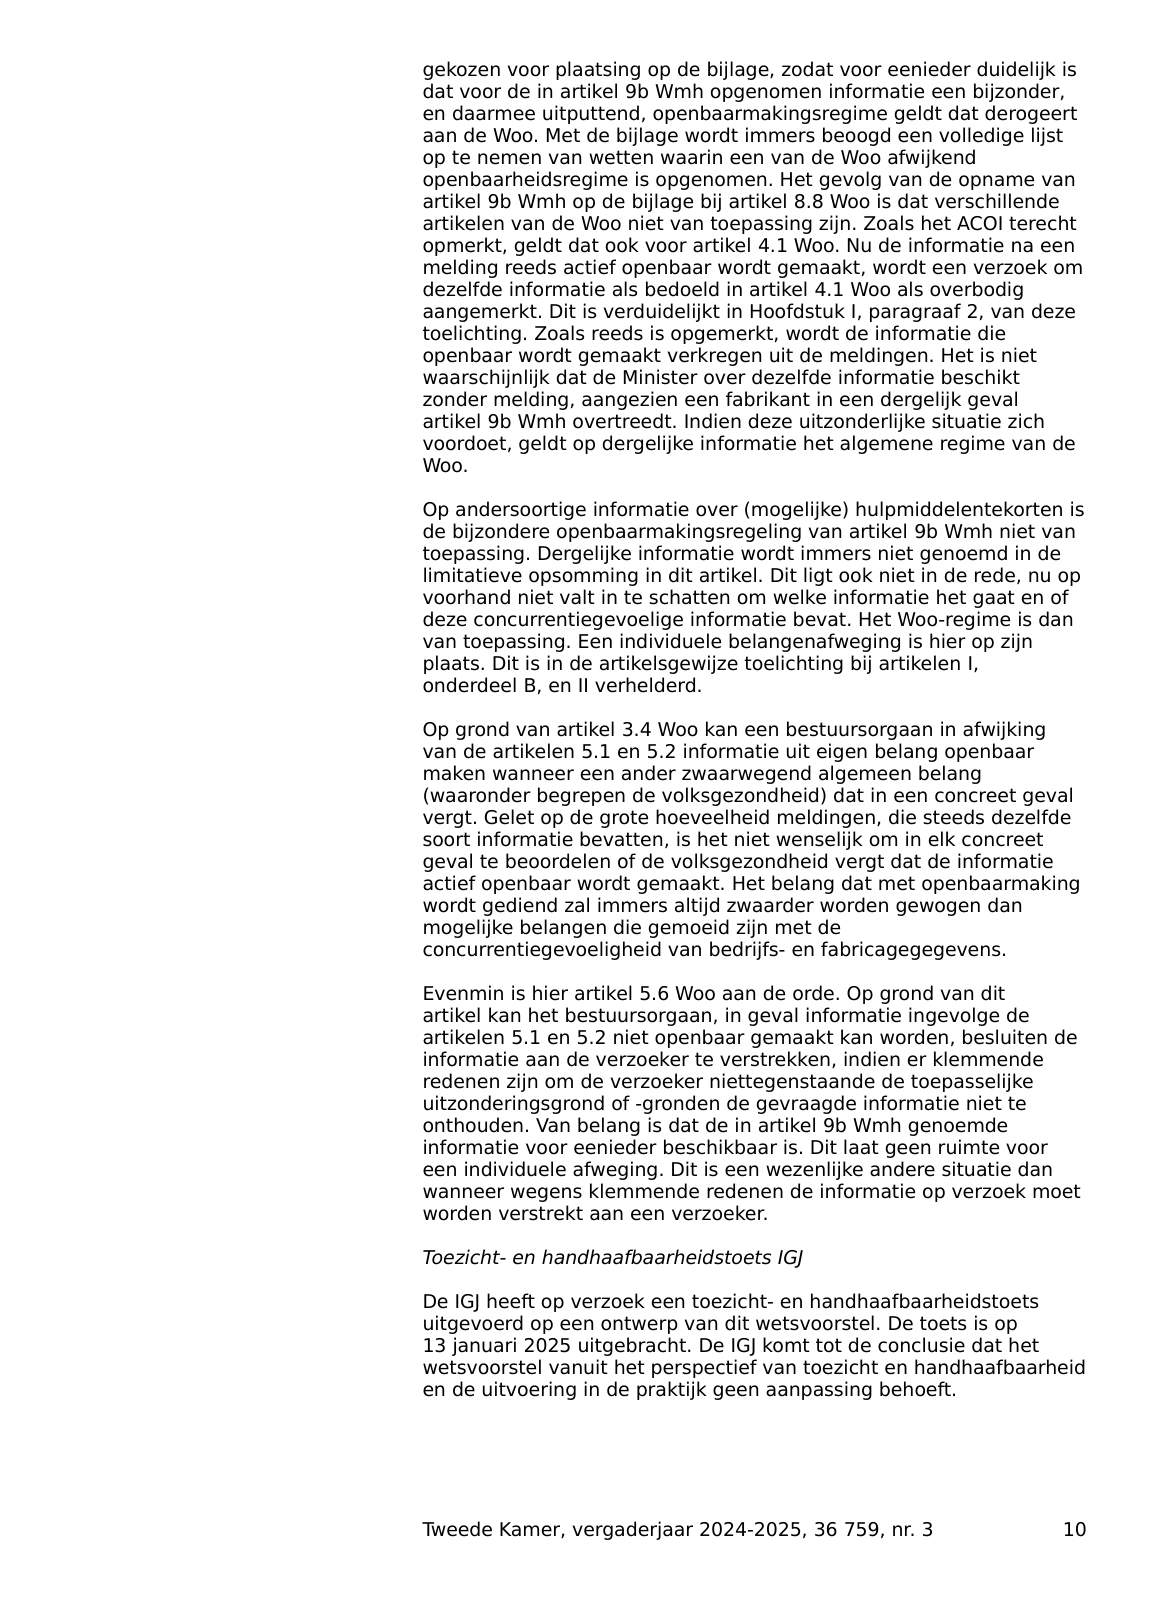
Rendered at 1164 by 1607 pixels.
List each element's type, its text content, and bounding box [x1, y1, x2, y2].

text gekozen voor plaatsing op de bijlage, zodat voor eenieder duidelijk is dat voor de in artikel 9b Wmh opgenomen informatie een bijzonder, en daarmee uitputtend, openbaarmakingsregime geldt dat derogeert aan de Woo. Met de bijlage wordt immers beoogd een volledige lijst op te nemen van wetten waarin een van de Woo afwijkend openbaarheidsregime is opgenomen. Het gevolg van de opname van artikel 9b Wmh op de bijlage bij artikel 8.8 Woo is dat verschillende artikelen van de Woo niet van toepassing zijn. Zoals het ACOI terecht opmerkt, geldt dat ook voor artikel 4.1 Woo. Nu de informatie na een melding reeds actief openbaar wordt gemaakt, wordt een verzoek om dezelfde informatie als bedoeld in artikel 4.1 Woo als overbodig aangemerkt. Dit is verduidelijkt in Hoofdstuk I, paragraaf 2, van deze toelichting. Zoals reeds is opgemerkt, wordt de informatie die openbaar wordt gemaakt verkregen uit de meldingen. Het is niet waarschijnlijk dat de Minister over dezelfde informatie beschikt zonder melding, aangezien een fabrikant in een dergelijk geval artikel 9b Wmh overtreedt. Indien deze uitzonderlijke situatie zich voordoet, geldt op dergelijke informatie het algemene regime van de Woo. [422, 59, 1087, 477]
text Op grond van artikel 3.4 Woo kan een bestuursorgaan in afwijking van de artikelen 5.1 en 5.2 informatie uit eigen belang openbaar maken wanneer een ander zwaarwegend algemeen belang (waaronder begrepen de volksgezondheid) dat in een concreet geval vergt. Gelet op de grote hoeveelheid meldingen, die steeds dezelfde soort informatie bevatten, is het niet wenselijk om in elk concreet geval te beoordelen of de volksgezondheid vergt dat de informatie actief openbaar wordt gemaakt. Het belang dat met openbaarmaking wordt gediend zal immers altijd zwaarder worden gewogen dan mogelijke belangen die gemoeid zijn met de concurrentiegevoeligheid van bedrijfs- en fabricagegegevens. [422, 719, 1087, 961]
text Op andersoortige informatie over (mogelijke) hulpmiddelentekorten is de bijzondere openbaarmakingsregeling van artikel 9b Wmh niet van toepassing. Dergelijke informatie wordt immers niet genoemd in de limitatieve opsomming in dit artikel. Dit ligt ook niet in de rede, nu op voorhand niet valt in te schatten om welke informatie het gaat en of deze concurrentiegevoelige informatie bevat. Het Woo-regime is dan van toepassing. Een individuele belangenafweging is hier op zijn plaats. Dit is in de artikelsgewijze toelichting bij artikelen I, onderdeel B, en II verhelderd. [422, 499, 1087, 697]
text De IGJ heeft op verzoek een toezicht- en handhaafbaarheidstoets uitgevoerd op een ontwerp van dit wetsvoorstel. De toets is op 13 januari 2025 uitgebracht. De IGJ komt tot de conclusie dat het wetsvoorstel vanuit het perspectief van toezicht en handhaafbaarheid en de uitvoering in de praktijk geen aanpassing behoeft. [422, 1291, 1087, 1401]
text Evenmin is hier artikel 5.6 Woo aan de orde. Op grond van dit artikel kan het bestuursorgaan, in geval informatie ingevolge de artikelen 5.1 en 5.2 niet openbaar gemaakt kan worden, besluiten de informatie aan de verzoeker te verstrekken, indien er klemmende redenen zijn om de verzoeker niettegenstaande de toepasselijke uitzonderingsgrond of -gronden de gevraagde informatie niet te onthouden. Van belang is dat de in artikel 9b Wmh genoemde informatie voor eenieder beschikbaar is. Dit laat geen ruimte voor een individuele afweging. Dit is een wezenlijke andere situatie dan wanneer wegens klemmende redenen de informatie op verzoek moet worden verstrekt aan een verzoeker. [422, 983, 1087, 1224]
subtitle Toezicht- en handhaafbaarheidstoets IGJ [422, 1247, 1087, 1269]
